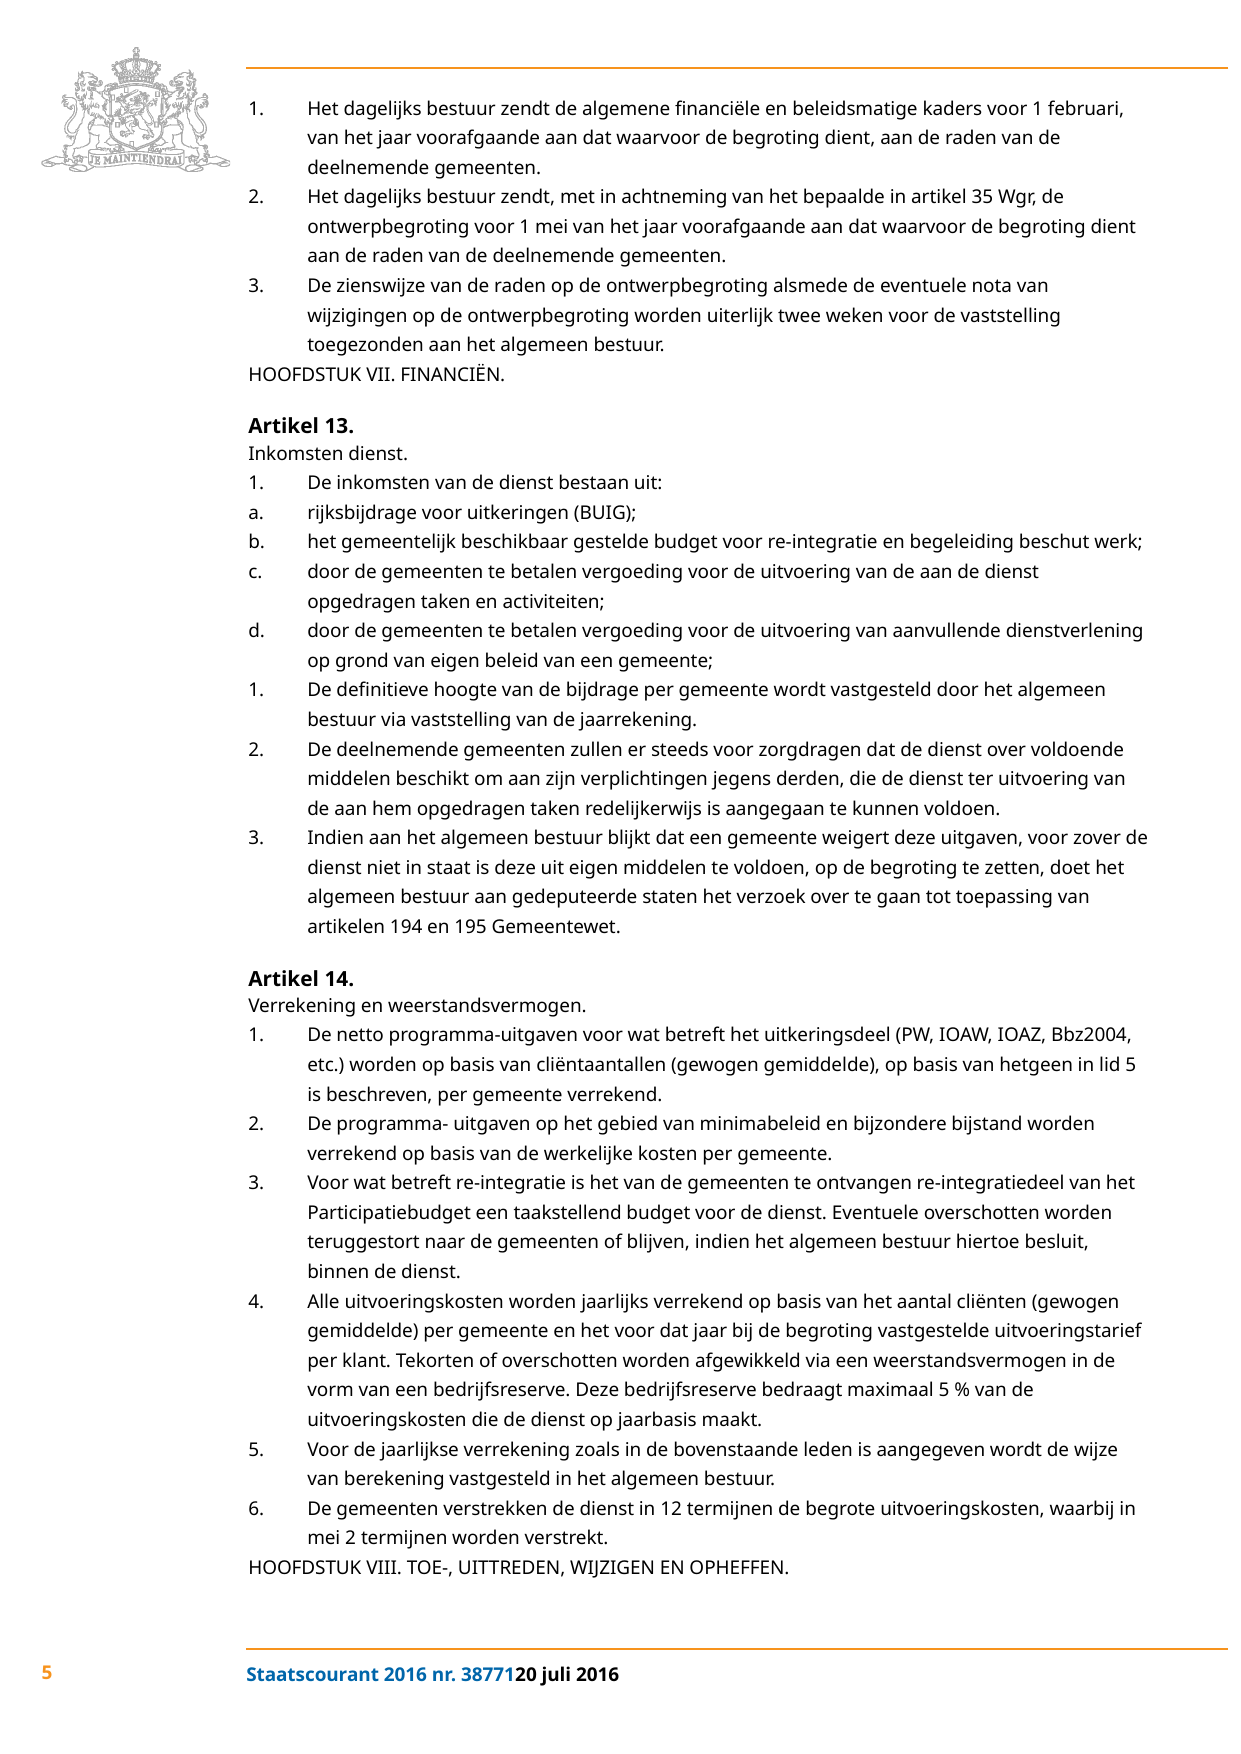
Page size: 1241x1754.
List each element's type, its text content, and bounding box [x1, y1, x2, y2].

list het gemeentelijk beschikbaar gestelde budget voor re-integratie en begeleiding beschut werk; [248, 529, 1152, 554]
list door de gemeenten te betalen vergoeding voor de uitvoering van de aan de dienst opgedragen taken en activiteiten; [248, 558, 1152, 613]
list Voor de jaarlijkse verrekening zoals in de bovenstaande leden is aangegeven wordt de wijze van berekening vastgesteld in het algemeen bestuur. [248, 1436, 1152, 1491]
list De gemeenten verstrekken de dienst in 12 termijnen de begrote uitvoeringskosten, waarbij in mei 2 termijnen worden verstrekt. [248, 1495, 1152, 1550]
text HOOFDSTUK VII. FINANCIËN. [248, 361, 1152, 387]
list Indien aan het algemeen bestuur blijkt dat een gemeente weigert deze uitgaven, voor zover de dienst niet in staat is deze uit eigen middelen te voldoen, op de begroting te zetten, doet het algemeen bestuur aan gedeputeerde staten het verzoek over te gaan tot toepassing van artikelen 194 en 195 Gemeentewet. [248, 824, 1152, 939]
list rijksbijdrage voor uitkeringen (BUIG); [248, 499, 1152, 525]
list Het dagelijks bestuur zendt, met in achtneming van het bepaalde in artikel 35 Wgr, de ontwerpbegroting voor 1 mei van het jaar voorafgaande aan dat waarvoor de begroting dient aan de raden van de deelnemende gemeenten. [248, 183, 1152, 268]
list De zienswijze van de raden op de ontwerpbegroting alsmede de eventuele nota van wijzigingen op de ontwerpbegroting worden uiterlijk twee weken voor de vaststelling toegezonden aan het algemeen bestuur. [248, 272, 1152, 357]
list Alle uitvoeringskosten worden jaarlijks verrekend op basis van het aantal cliënten (gewogen gemiddelde) per gemeente en het voor dat jaar bij de begroting vastgestelde uitvoeringstarief per klant. Tekorten of overschotten worden afgewikkeld via een weerstandsvermogen in de vorm van een bedrijfsreserve. Deze bedrijfsreserve bedraagt maximaal 5 % van de uitvoeringskosten die de dienst op jaarbasis maakt. [248, 1288, 1152, 1432]
list Voor wat betreft re-integratie is het van de gemeenten te ontvangen re-integratiedeel van het Participatiebudget een taakstellend budget voor de dienst. Eventuele overschotten worden teruggestort naar de gemeenten of blijven, indien het algemeen bestuur hiertoe besluit, binnen de dienst. [248, 1169, 1152, 1284]
text Inkomsten dienst. [248, 440, 1152, 466]
list De programma- uitgaven op het gebied van minimabeleid en bijzondere bijstand worden verrekend op basis van de werkelijke kosten per gemeente. [248, 1110, 1152, 1166]
list door de gemeenten te betalen vergoeding voor de uitvoering van aanvullende dienstverlening op grond van eigen beleid van een gemeente; [248, 617, 1152, 673]
picture [41, 47, 231, 172]
list De netto programma-uitgaven voor wat betreft het uitkeringsdeel (PW, IOAW, IOAZ, Bbz2004, etc.) worden op basis van cliëntaantallen (gewogen gemiddelde), op basis van hetgeen in lid 5 is beschreven, per gemeente verrekend. [248, 1022, 1152, 1107]
list De inkomsten van de dienst bestaan uit: [248, 469, 1152, 495]
text Artikel 13. [248, 411, 1152, 440]
text Verrekening en weerstandsvermogen. [248, 992, 1152, 1018]
list De definitieve hoogte van de bijdrage per gemeente wordt vastgesteld door het algemeen bestuur via vaststelling van de jaarrekening. [248, 677, 1152, 732]
text HOOFDSTUK VIII. TOE-, UITTREDEN, WIJZIGEN EN OPHEFFEN. [248, 1554, 1152, 1580]
list Het dagelijks bestuur zendt de algemene financiële en beleidsmatige kaders voor 1 februari, van het jaar voorafgaande aan dat waarvoor de begroting dient, aan de raden van de deelnemende gemeenten. [248, 95, 1152, 180]
list De deelnemende gemeenten zullen er steeds voor zorgdragen dat de dienst over voldoende middelen beschikt om aan zijn verplichtingen jegens derden, die de dienst ter uitvoering van de aan hem opgedragen taken redelijkerwijs is aangegaan te kunnen voldoen. [248, 736, 1152, 821]
text Artikel 14. [248, 964, 1152, 992]
